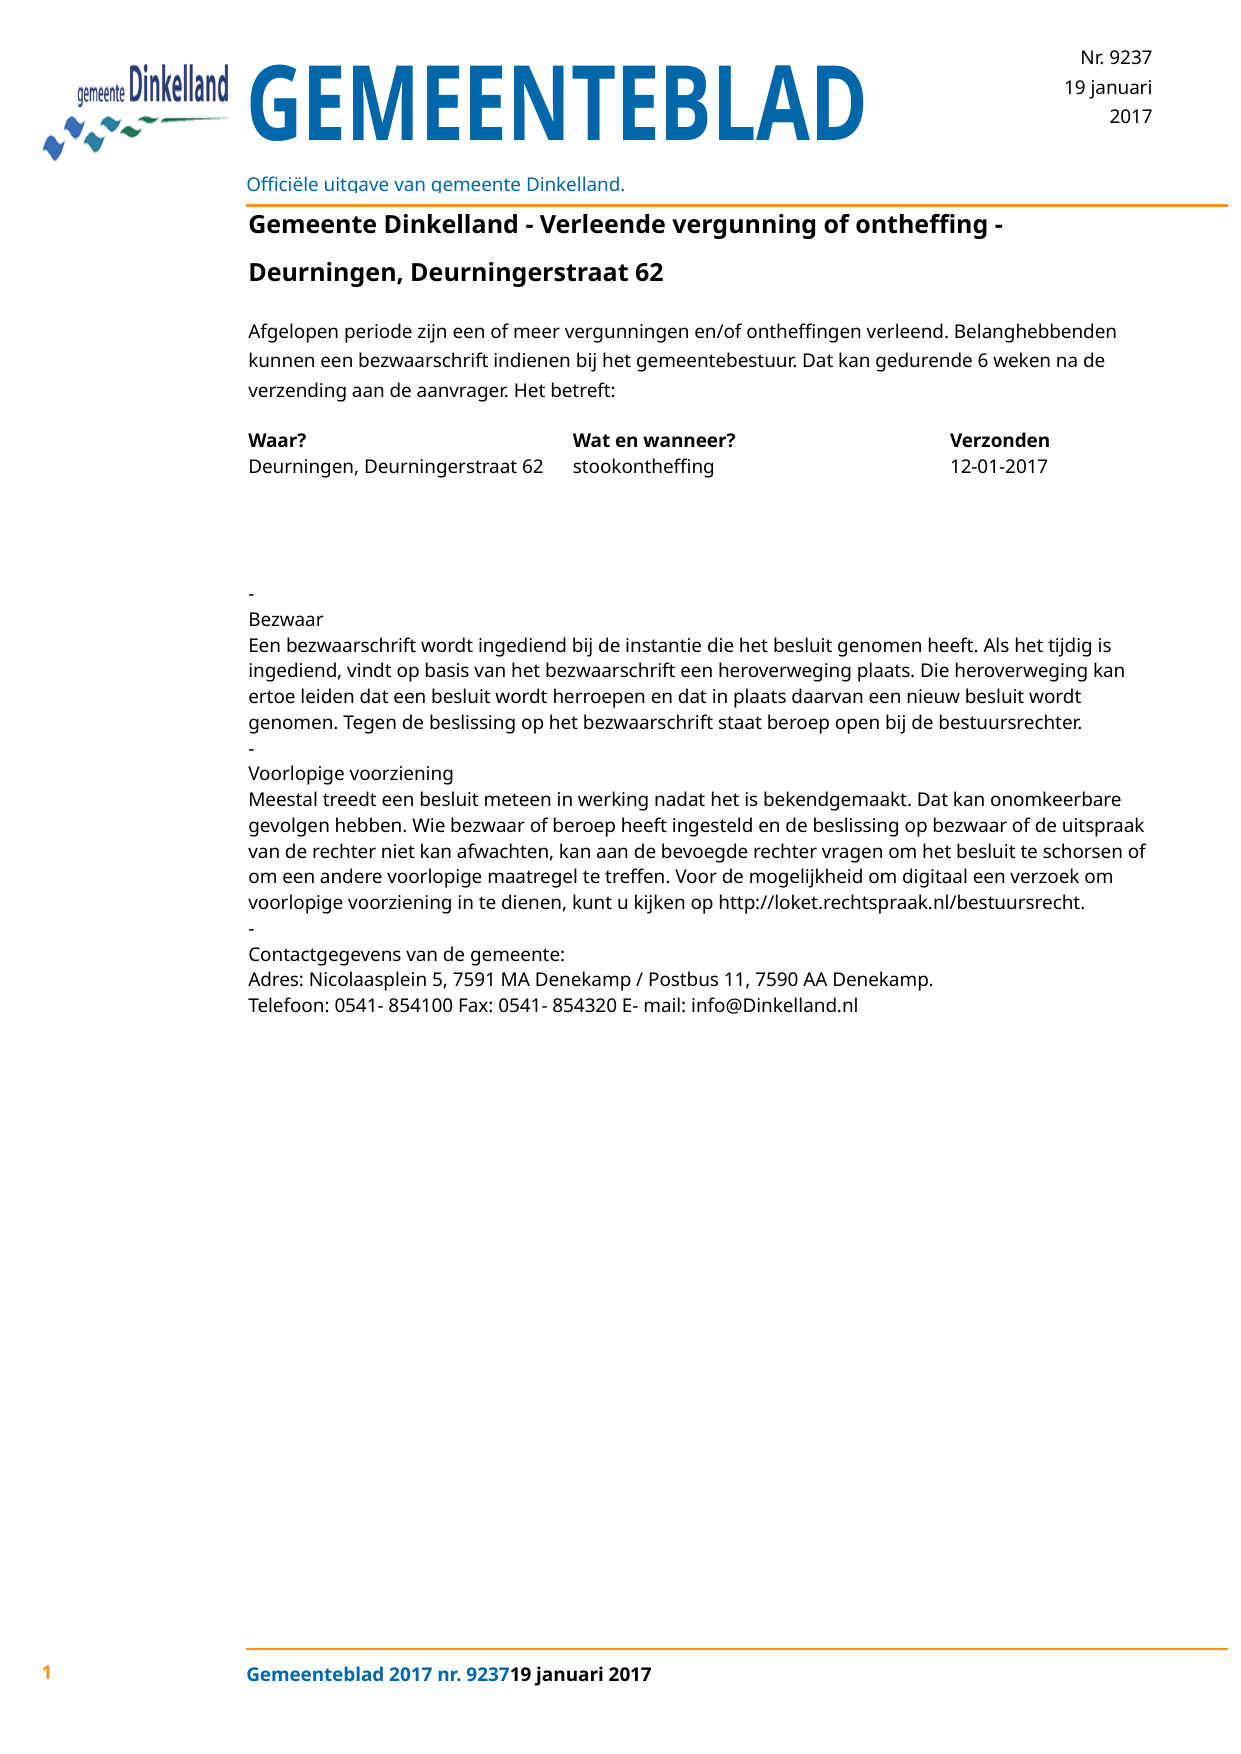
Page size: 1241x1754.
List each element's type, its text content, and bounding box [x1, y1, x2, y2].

text Voorlopige voorziening [248, 761, 1152, 786]
text Telefoon: 0541- 854100 Fax: 0541- 854320 E- mail: info@Dinkelland.nl [248, 992, 1152, 1018]
text Afgelopen periode zijn een of meer vergunningen en/of ontheffingen verleend. Belanghebbenden kunnen een bezwaarschrift indienen bij het gemeentebestuur. Dat kan gedurende 6 weken na de verzending aan de aanvrager. Het betreft: [248, 318, 1152, 403]
text Adres: Nicolaasplein 5, 7591 MA Denekamp / Postbus 11, 7590 AA Denekamp. [248, 966, 1152, 992]
text - [248, 581, 1152, 606]
text Bezwaar [248, 606, 1152, 632]
table_header Wat en wanneer? [573, 428, 950, 453]
table_header Verzonden [950, 428, 1152, 453]
picture [41, 47, 231, 172]
text Contactgegevens van de gemeente: [248, 941, 1152, 966]
text Een bezwaarschrift wordt ingediend bij de instantie die het besluit genomen heeft. Als het tijdig is ingediend, vindt op basis van het bezwaarschrift een heroverweging plaats. Die heroverweging kan ertoe leiden dat een besluit wordt herroepen en dat in plaats daarvan een nieuw besluit wordt genomen. Tegen de beslissing op het bezwaarschrift staat beroep open bij de bestuursrechter. [248, 632, 1152, 735]
table_header Waar? [248, 428, 573, 453]
text - [248, 915, 1152, 941]
text Gemeente Dinkelland - Verleende vergunning of ontheffing - Deurningen, Deurningerstraat 62 [248, 207, 1152, 288]
table_cell stookontheffing [573, 453, 950, 479]
text - [248, 735, 1152, 761]
table_cell 12-01-2017 [950, 453, 1152, 479]
text Meestal treedt een besluit meteen in werking nadat het is bekendgemaakt. Dat kan onomkeerbare gevolgen hebben. Wie bezwaar of beroep heeft ingesteld en de beslissing op bezwaar of de uitspraak van de rechter niet kan afwachten, kan aan de bevoegde rechter vragen om het besluit te schorsen of om een andere voorlopige maatregel te treffen. Voor de mogelijkheid om digitaal een verzoek om voorlopige voorziening in te dienen, kunt u kijken op http://loket.rechtspraak.nl/bestuursrecht. [248, 786, 1152, 915]
table_cell Deurningen, Deurningerstraat 62 [248, 453, 573, 479]
